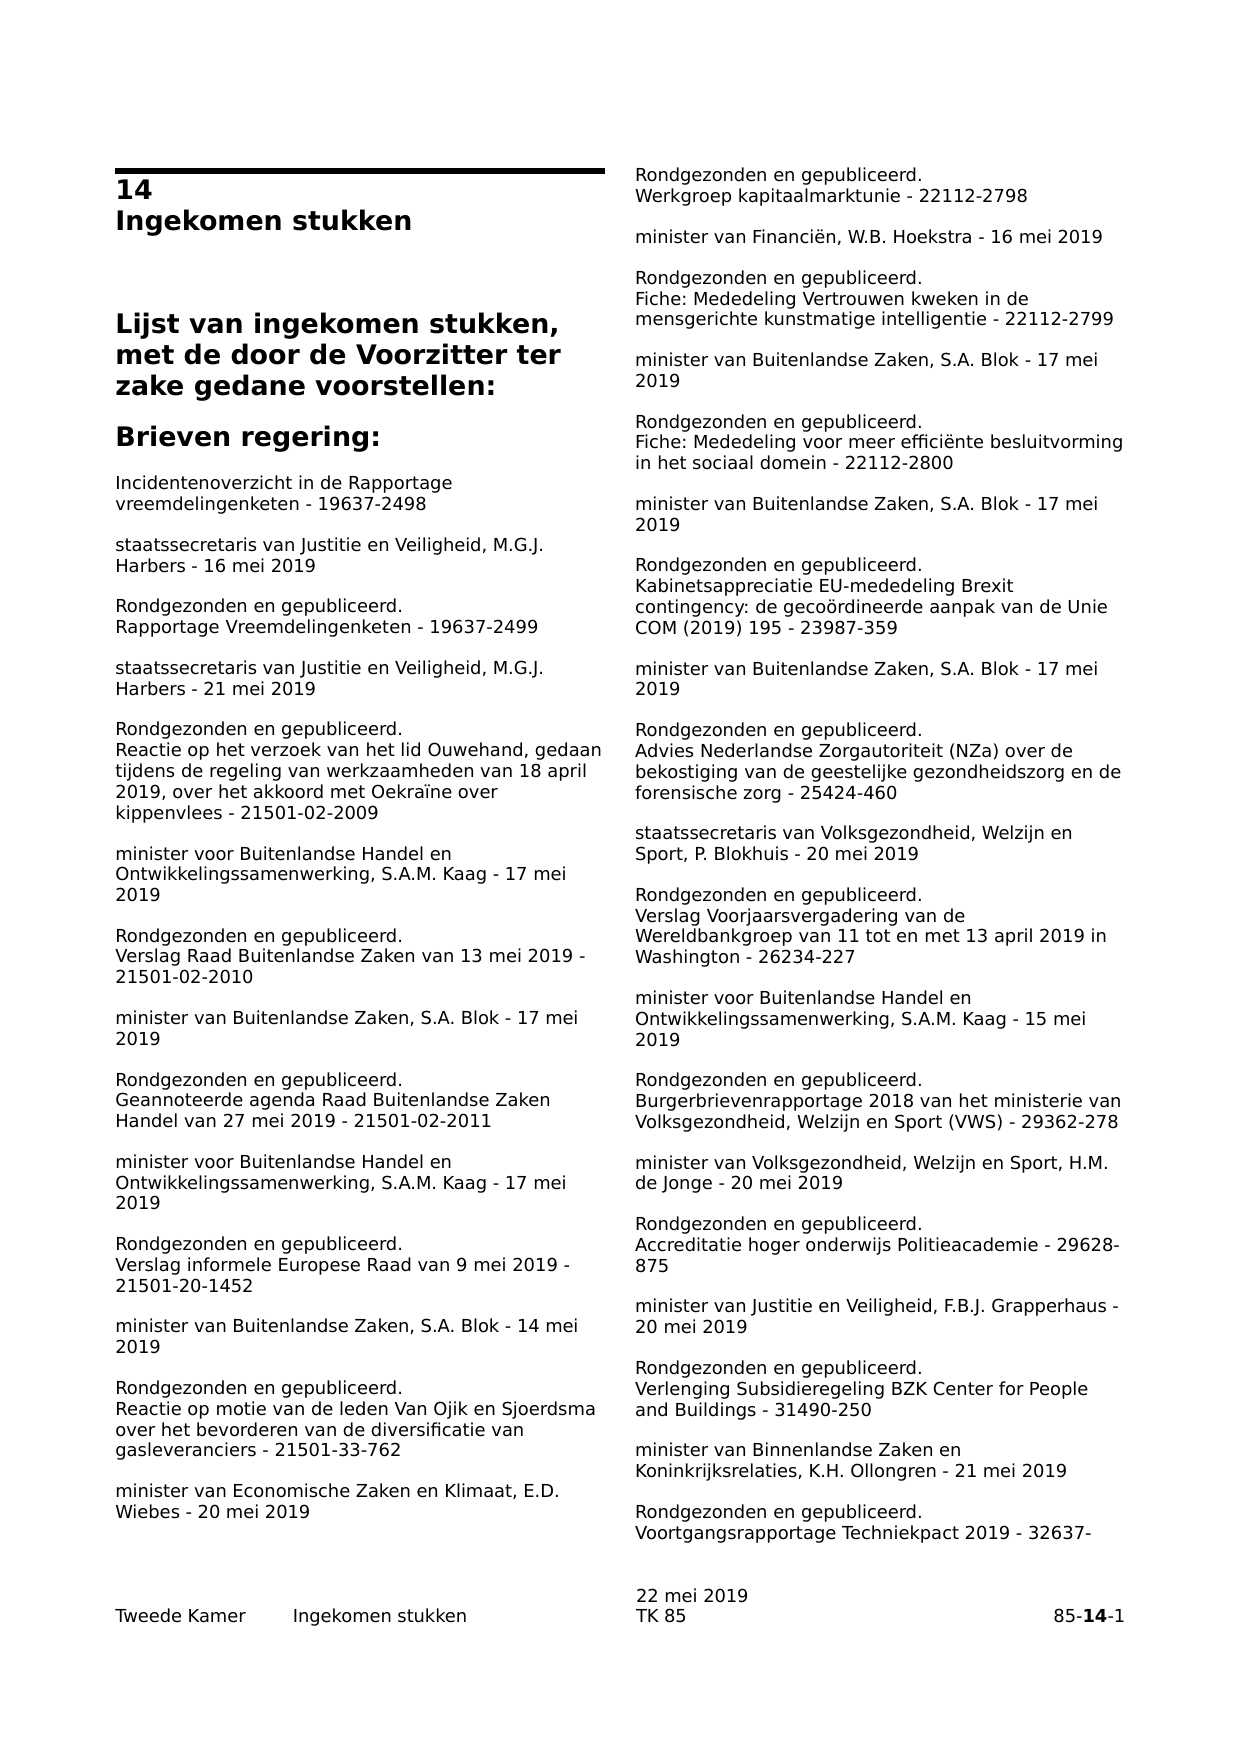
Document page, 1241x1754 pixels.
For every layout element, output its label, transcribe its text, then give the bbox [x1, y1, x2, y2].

text Rondgezonden en gepubliceerd. [635, 1070, 1125, 1091]
text Rondgezonden en gepubliceerd. [115, 1234, 605, 1255]
text staatssecretaris van Justitie en Veiligheid, M.G.J. Harbers - 16 mei 2019 [115, 535, 605, 576]
text Burgerbrievenrapportage 2018 van het ministerie van Volksgezondheid, Welzijn en Sport (VWS) - 29362-278 [635, 1091, 1125, 1132]
text Verslag Raad Buitenlandse Zaken van 13 mei 2019 - 21501-02-2010 [115, 946, 605, 988]
text minister van Volksgezondheid, Welzijn en Sport, H.M. de Jonge - 20 mei 2019 [635, 1152, 1125, 1194]
text Rapportage Vreemdelingenketen - 19637-2499 [115, 617, 605, 638]
text minister van Buitenlandse Zaken, S.A. Blok - 17 mei 2019 [115, 1008, 605, 1049]
text staatssecretaris van Justitie en Veiligheid, M.G.J. Harbers - 21 mei 2019 [115, 658, 605, 699]
text Verslag informele Europese Raad van 9 mei 2019 - 21501-20-1452 [115, 1255, 605, 1296]
text Verlenging Subsidieregeling BZK Center for People and Buildings - 31490-250 [635, 1378, 1125, 1420]
text Verslag Voorjaarsvergadering van de Wereldbankgroep van 11 tot en met 13 april 2019 in Washington - 26234-227 [635, 905, 1125, 968]
text Reactie op motie van de leden Van Ojik en Sjoerdsma over het bevorderen van de diversificatie van gasleveranciers - 21501-33-762 [115, 1398, 605, 1461]
text minister van Binnenlandse Zaken en Koninkrijksrelaties, K.H. Ollongren - 21 mei 2019 [635, 1440, 1125, 1482]
text Rondgezonden en gepubliceerd. [115, 1378, 605, 1398]
title Lijst van ingekomen stukken, met de door de Voorzitter ter zake gedane voorstellen: [115, 308, 605, 402]
text minister voor Buitenlandse Handel en Ontwikkelingssamenwerking, S.A.M. Kaag - 17 mei 2019 [115, 843, 605, 906]
text staatssecretaris van Volksgezondheid, Welzijn en Sport, P. Blokhuis - 20 mei 2019 [635, 823, 1125, 865]
text Rondgezonden en gepubliceerd. [635, 411, 1125, 432]
text minister van Buitenlandse Zaken, S.A. Blok - 17 mei 2019 [635, 350, 1125, 391]
text Rondgezonden en gepubliceerd. [635, 165, 1125, 186]
text Fiche: Mededeling Vertrouwen kweken in de mensgerichte kunstmatige intelligentie - 22112-2799 [635, 288, 1125, 330]
text minister van Economische Zaken en Klimaat, E.D. Wiebes - 20 mei 2019 [115, 1481, 605, 1522]
text Rondgezonden en gepubliceerd. [635, 885, 1125, 905]
text Voortgangsrapportage Techniekpact 2019 - 32637- [635, 1522, 1125, 1543]
text Rondgezonden en gepubliceerd. [115, 719, 605, 740]
title Brieven regering: [115, 422, 605, 453]
text Incidentenoverzicht in de Rapportage vreemdelingenketen - 19637-2498 [115, 473, 605, 515]
text minister van Justitie en Veiligheid, F.B.J. Grapperhaus - 20 mei 2019 [635, 1296, 1125, 1338]
text Rondgezonden en gepubliceerd. [635, 720, 1125, 741]
text Rondgezonden en gepubliceerd. [115, 926, 605, 946]
text minister voor Buitenlandse Handel en Ontwikkelingssamenwerking, S.A.M. Kaag - 17 mei 2019 [115, 1152, 605, 1214]
text minister van Financiën, W.B. Hoekstra - 16 mei 2019 [635, 227, 1125, 248]
text minister van Buitenlandse Zaken, S.A. Blok - 17 mei 2019 [635, 658, 1125, 700]
text Fiche: Mededeling voor meer efficiënte besluitvorming in het sociaal domein - 22112-2800 [635, 432, 1125, 474]
text minister voor Buitenlandse Handel en Ontwikkelingssamenwerking, S.A.M. Kaag - 15 mei 2019 [635, 988, 1125, 1050]
text Advies Nederlandse Zorgautoriteit (NZa) over de bekostiging van de geestelijke gezondheidszorg en de forensische zorg - 25424-460 [635, 741, 1125, 803]
text Rondgezonden en gepubliceerd. [115, 596, 605, 617]
text minister van Buitenlandse Zaken, S.A. Blok - 17 mei 2019 [635, 494, 1125, 535]
text Rondgezonden en gepubliceerd. [635, 1502, 1125, 1522]
text Rondgezonden en gepubliceerd. [115, 1069, 605, 1090]
text Accreditatie hoger onderwijs Politieacademie - 29628-875 [635, 1235, 1125, 1276]
text Kabinetsappreciatie EU-mededeling Brexit contingency: de gecoördineerde aanpak van de Unie COM (2019) 195 - 23987-359 [635, 576, 1125, 638]
title 14 Ingekomen stukken [115, 174, 605, 237]
text Reactie op het verzoek van het lid Ouwehand, gedaan tijdens de regeling van werkzaamheden van 18 april 2019, over het akkoord met Oekraïne over kippenvlees - 21501-02-2009 [115, 740, 605, 823]
text Rondgezonden en gepubliceerd. [635, 1214, 1125, 1235]
text Rondgezonden en gepubliceerd. [635, 268, 1125, 288]
text Rondgezonden en gepubliceerd. [635, 555, 1125, 576]
text minister van Buitenlandse Zaken, S.A. Blok - 14 mei 2019 [115, 1316, 605, 1358]
text Werkgroep kapitaalmarktunie - 22112-2798 [635, 186, 1125, 207]
text Geannoteerde agenda Raad Buitenlandse Zaken Handel van 27 mei 2019 - 21501-02-2011 [115, 1090, 605, 1132]
text Rondgezonden en gepubliceerd. [635, 1358, 1125, 1378]
